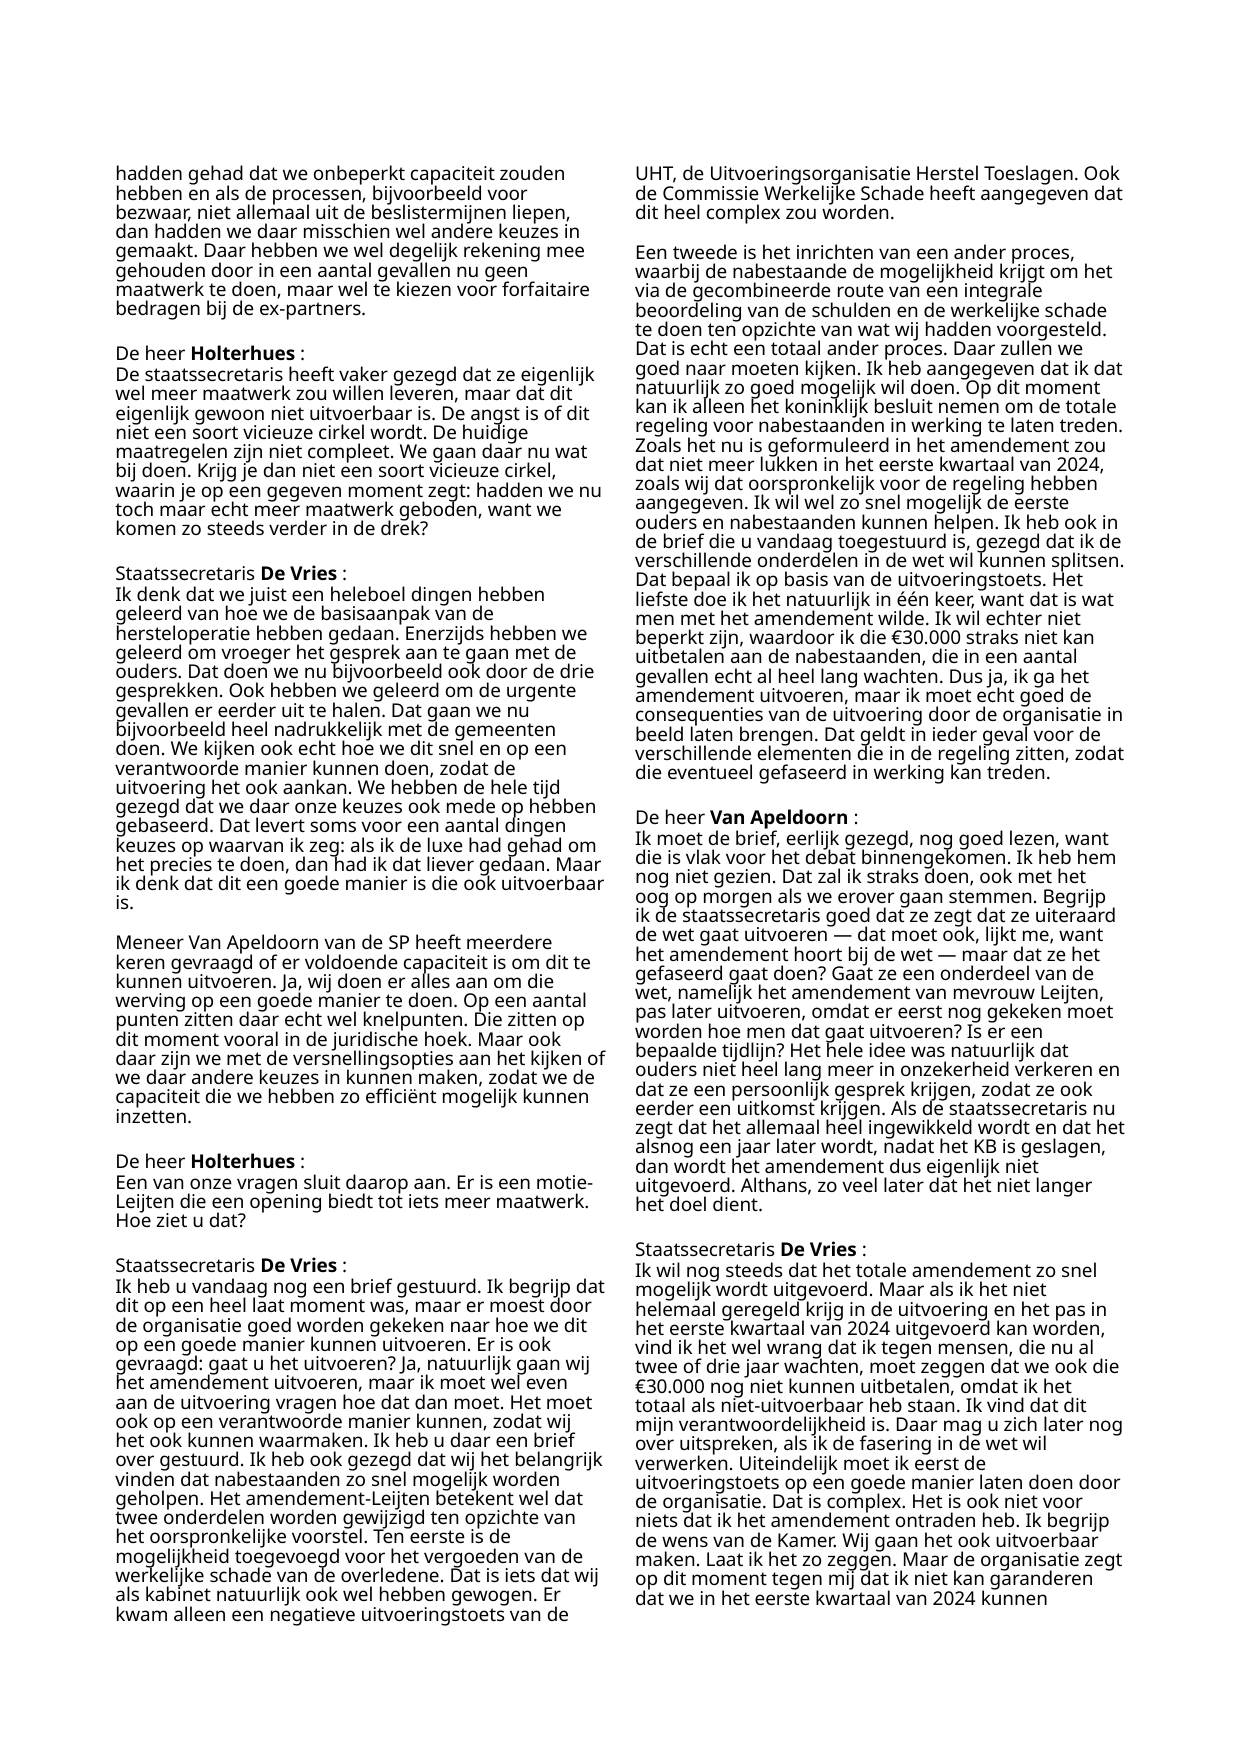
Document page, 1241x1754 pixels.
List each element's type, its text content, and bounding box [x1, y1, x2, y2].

text Staatssecretaris De Vries : [115, 560, 605, 586]
text Een tweede is het inrichten van een ander proces, waarbij de nabestaande de mogelijkheid krijgt om het via de gecombineerde route van een integrale beoordeling van de schulden en de werkelijke schade te doen ten opzichte van wat wij hadden voorgesteld. Dat is echt een totaal ander proces. Daar zullen we goed naar moeten kijken. Ik heb aangegeven dat ik dat natuurlijk zo goed mogelijk wil doen. Op dit moment kan ik alleen het koninklijk besluit nemen om de totale regeling voor nabestaanden in werking te laten treden. Zoals het nu is geformuleerd in het amendement zou dat niet meer lukken in het eerste kwartaal van 2024, zoals wij dat oorspronkelijk voor de regeling hebben aangegeven. Ik wil wel zo snel mogelijk de eerste ouders en nabestaanden kunnen helpen. Ik heb ook in de brief die u vandaag toegestuurd is, gezegd dat ik de verschillende onderdelen in de wet wil kunnen splitsen. Dat bepaal ik op basis van de uitvoeringstoets. Het liefste doe ik het natuurlijk in één keer, want dat is wat men met het amendement wilde. Ik wil echter niet beperkt zijn, waardoor ik die €30.000 straks niet kan uitbetalen aan de nabestaanden, die in een aantal gevallen echt al heel lang wachten. Dus ja, ik ga het amendement uitvoeren, maar ik moet echt goed de consequenties van de uitvoering door de organisatie in beeld laten brengen. Dat geldt in ieder geval voor de verschillende elementen die in de regeling zitten, zodat die eventueel gefaseerd in werking kan treden. [635, 244, 1125, 783]
text Een van onze vragen sluit daarop aan. Er is een motie-Leijten die een opening biedt tot iets meer maatwerk. Hoe ziet u dat? [115, 1174, 605, 1231]
text De heer Van Apeldoorn : [635, 804, 1125, 830]
text De heer Holterhues : [115, 340, 605, 366]
text UHT, de Uitvoeringsorganisatie Herstel Toeslagen. Ook de Commissie Werkelijke Schade heeft aangegeven dat dit heel complex zou worden. [635, 165, 1125, 223]
text Staatssecretaris De Vries : [635, 1236, 1125, 1262]
text Ik moet de brief, eerlijk gezegd, nog goed lezen, want die is vlak voor het debat binnengekomen. Ik heb hem nog niet gezien. Dat zal ik straks doen, ook met het oog op morgen als we erover gaan stemmen. Begrijp ik de staatssecretaris goed dat ze zegt dat ze uiteraard de wet gaat uitvoeren — dat moet ook, lijkt me, want het amendement hoort bij de wet — maar dat ze het gefaseerd gaat doen? Gaat ze een onderdeel van de wet, namelijk het amendement van mevrouw Leijten, pas later uitvoeren, omdat er eerst nog gekeken moet worden hoe men dat gaat uitvoeren? Is er een bepaalde tijdlijn? Het hele idee was natuurlijk dat ouders niet heel lang meer in onzekerheid verkeren en dat ze een persoonlijk gesprek krijgen, zodat ze ook eerder een uitkomst krijgen. Als de staatssecretaris nu zegt dat het allemaal heel ingewikkeld wordt en dat het alsnog een jaar later wordt, nadat het KB is geslagen, dan wordt het amendement dus eigenlijk niet uitgevoerd. Althans, zo veel later dat het niet langer het doel dient. [635, 830, 1125, 1215]
text Meneer Van Apeldoorn van de SP heeft meerdere keren gevraagd of er voldoende capaciteit is om dit te kunnen uitvoeren. Ja, wij doen er alles aan om die werving op een goede manier te doen. Op een aantal punten zitten daar echt wel knelpunten. Die zitten op dit moment vooral in de juridische hoek. Maar ook daar zijn we met de versnellingsopties aan het kijken of we daar andere keuzes in kunnen maken, zodat we de capaciteit die we hebben zo efficiënt mogelijk kunnen inzetten. [115, 934, 605, 1127]
text Ik denk dat we juist een heleboel dingen hebben geleerd van hoe we de basisaanpak van de hersteloperatie hebben gedaan. Enerzijds hebben we geleerd om vroeger het gesprek aan te gaan met de ouders. Dat doen we nu bijvoorbeeld ook door de drie gesprekken. Ook hebben we geleerd om de urgente gevallen er eerder uit te halen. Dat gaan we nu bijvoorbeeld heel nadrukkelijk met de gemeenten doen. We kijken ook echt hoe we dit snel en op een verantwoorde manier kunnen doen, zodat de uitvoering het ook aankan. We hebben de hele tijd gezegd dat we daar onze keuzes ook mede op hebben gebaseerd. Dat levert soms voor een aantal dingen keuzes op waarvan ik zeg: als ik de luxe had gehad om het precies te doen, dan had ik dat liever gedaan. Maar ik denk dat dit een goede manier is die ook uitvoerbaar is. [115, 586, 605, 914]
text Ik wil nog steeds dat het totale amendement zo snel mogelijk wordt uitgevoerd. Maar als ik het niet helemaal geregeld krijg in de uitvoering en het pas in het eerste kwartaal van 2024 uitgevoerd kan worden, vind ik het wel wrang dat ik tegen mensen, die nu al twee of drie jaar wachten, moet zeggen dat we ook die €30.000 nog niet kunnen uitbetalen, omdat ik het totaal als niet-uitvoerbaar heb staan. Ik vind dat dit mijn verantwoordelijkheid is. Daar mag u zich later nog over uitspreken, als ik de fasering in de wet wil verwerken. Uiteindelijk moet ik eerst de uitvoeringstoets op een goede manier laten doen door de organisatie. Dat is complex. Het is ook niet voor niets dat ik het amendement ontraden heb. Ik begrijp de wens van de Kamer. Wij gaan het ook uitvoerbaar maken. Laat ik het zo zeggen. Maar de organisatie zegt op dit moment tegen mij dat ik niet kan garanderen dat we in het eerste kwartaal van 2024 kunnen [635, 1262, 1125, 1609]
text De staatssecretaris heeft vaker gezegd dat ze eigenlijk wel meer maatwerk zou willen leveren, maar dat dit eigenlijk gewoon niet uitvoerbaar is. De angst is of dit niet een soort vicieuze cirkel wordt. De huidige maatregelen zijn niet compleet. We gaan daar nu wat bij doen. Krijg je dan niet een soort vicieuze cirkel, waarin je op een gegeven moment zegt: hadden we nu toch maar echt meer maatwerk geboden, want we komen zo steeds verder in de drek? [115, 366, 605, 539]
text hadden gehad dat we onbeperkt capaciteit zouden hebben en als de processen, bijvoorbeeld voor bezwaar, niet allemaal uit de beslistermijnen liepen, dan hadden we daar misschien wel andere keuzes in gemaakt. Daar hebben we wel degelijk rekening mee gehouden door in een aantal gevallen nu geen maatwerk te doen, maar wel te kiezen voor forfaitaire bedragen bij de ex-partners. [115, 165, 605, 319]
text Staatssecretaris De Vries : [115, 1252, 605, 1278]
text Ik heb u vandaag nog een brief gestuurd. Ik begrijp dat dit op een heel laat moment was, maar er moest door de organisatie goed worden gekeken naar hoe we dit op een goede manier kunnen uitvoeren. Er is ook gevraagd: gaat u het uitvoeren? Ja, natuurlijk gaan wij het amendement uitvoeren, maar ik moet wel even aan de uitvoering vragen hoe dat dan moet. Het moet ook op een verantwoorde manier kunnen, zodat wij het ook kunnen waarmaken. Ik heb u daar een brief over gestuurd. Ik heb ook gezegd dat wij het belangrijk vinden dat nabestaanden zo snel mogelijk worden geholpen. Het amendement-Leijten betekent wel dat twee onderdelen worden gewijzigd ten opzichte van het oorspronkelijke voorstel. Ten eerste is de mogelijkheid toegevoegd voor het vergoeden van de werkelijke schade van de overledene. Dat is iets dat wij als kabinet natuurlijk ook wel hebben gewogen. Er kwam alleen een negatieve uitvoeringstoets van de [115, 1278, 605, 1625]
text De heer Holterhues : [115, 1148, 605, 1174]
